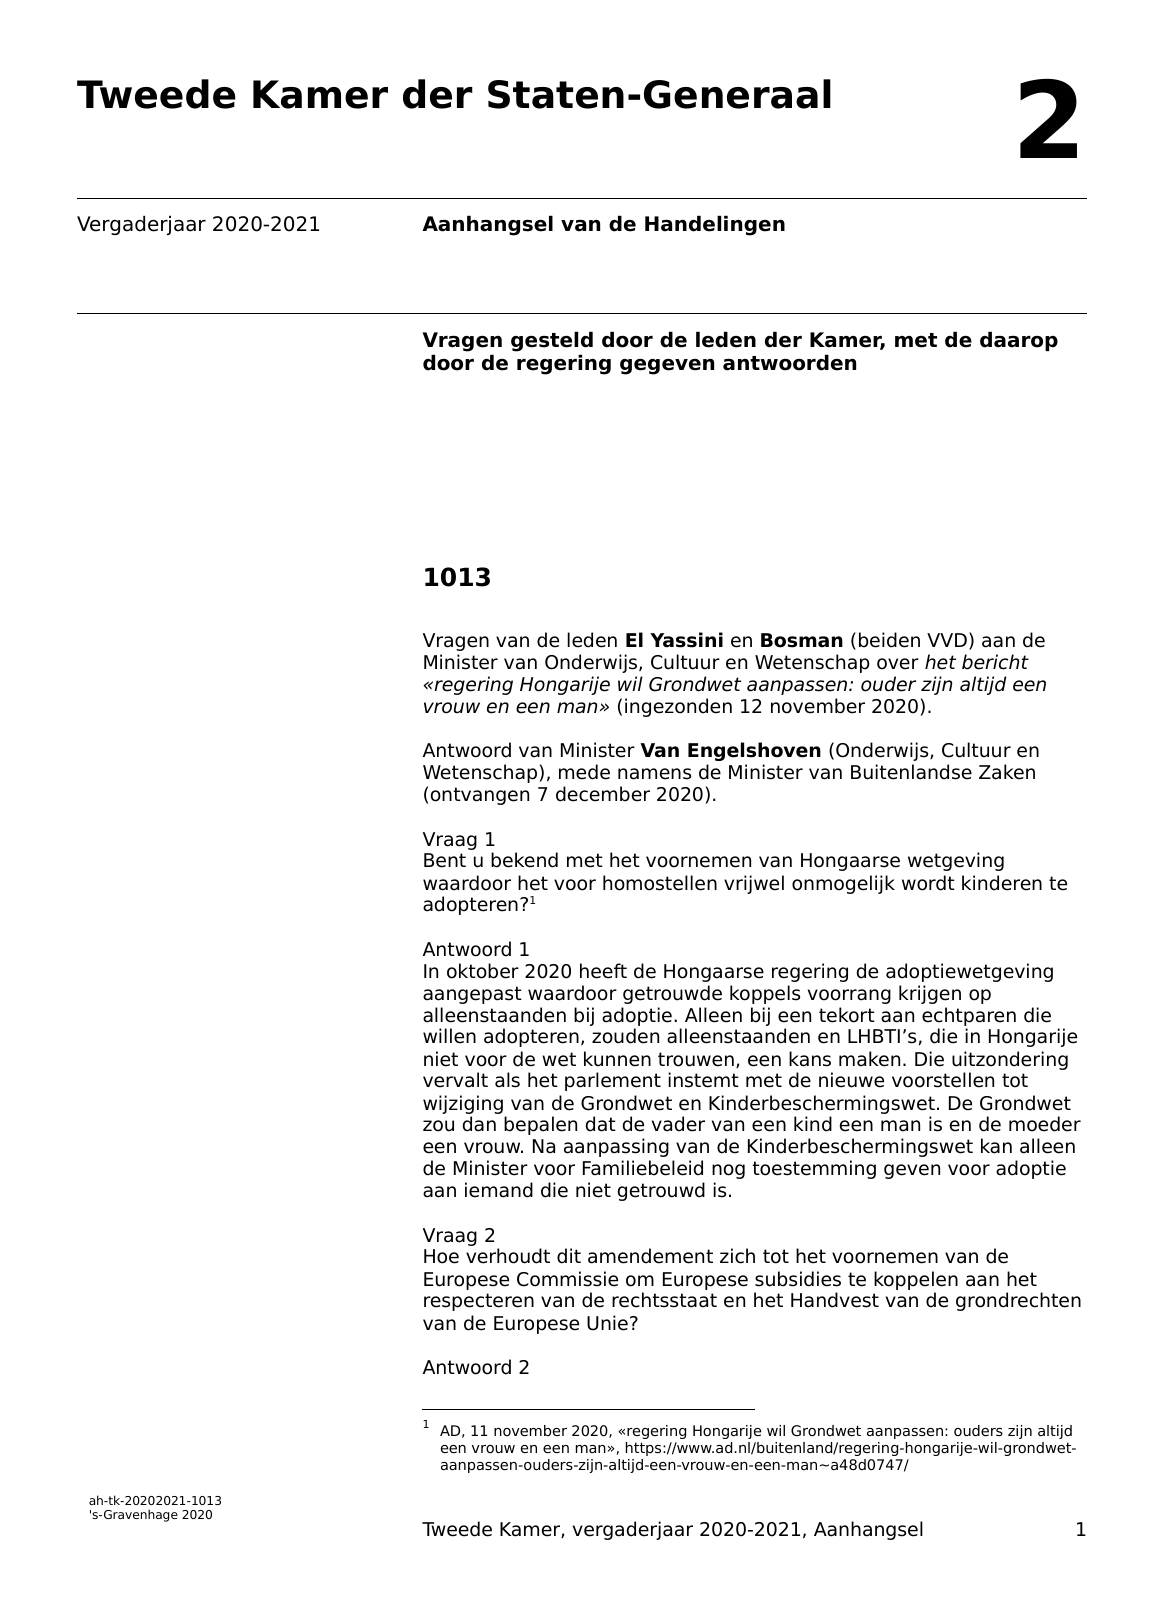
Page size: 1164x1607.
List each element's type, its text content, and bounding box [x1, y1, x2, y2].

text Vraag 2 [422, 1224, 1087, 1246]
text In oktober 2020 heeft de Hongaarse regering de adoptiewetgeving aangepast waardoor getrouwde koppels voorrang krijgen op alleenstaanden bij adoptie. Alleen bij een tekort aan echtparen die willen adopteren, zouden alleenstaanden en LHBTI’s, die in Hongarije niet voor de wet kunnen trouwen, een kans maken. Die uitzondering vervalt als het parlement instemt met de nieuwe voorstellen tot wijziging van de Grondwet en Kinderbeschermingswet. De Grondwet zou dan bepalen dat de vader van een kind een man is en de moeder een vrouw. Na aanpassing van de Kinderbeschermingswet kan alleen de Minister voor Familiebeleid nog toestemming geven voor adoptie aan iemand die niet getrouwd is. [422, 961, 1087, 1202]
text Hoe verhoudt dit amendement zich tot het voornemen van de Europese Commissie om Europese subsidies te koppelen aan het respecteren van de rechtsstaat en het Handvest van de grondrechten van de Europese Unie? [422, 1246, 1087, 1334]
text Antwoord 1 [422, 938, 1087, 961]
text Vraag 1 [422, 828, 1087, 850]
table_cell Vragen gesteld door de leden der Kamer, met de daarop door de regering gegeven antwoorden [422, 314, 1087, 375]
text 1013 [422, 563, 1087, 592]
table_cell [77, 314, 422, 375]
text Antwoord van Minister Van Engelshoven (Onderwijs, Cultuur en Wetenschap), mede namens de Minister van Buitenlandse Zaken (ontvangen 7 december 2020). [422, 740, 1087, 806]
text Bent u bekend met het voornemen van Hongaarse wetgeving waardoor het voor homostellen vrijwel onmogelijk wordt kinderen te adopteren? [422, 850, 1087, 916]
table_header 2 [886, 59, 1087, 198]
table_cell Vergaderjaar 2020-2021 [77, 199, 422, 313]
table_header Tweede Kamer der Staten-Generaal [77, 59, 886, 198]
text Vragen van de leden El Yassini en Bosman (beiden VVD) aan de Minister van Onderwijs, Cultuur en Wetenschap over het bericht «regering Hongarije wil Grondwet aanpassen: ouder zijn altijd een vrouw en een man» (ingezonden 12 november 2020). [422, 630, 1087, 718]
text AD, 11 november 2020, «regering Hongarije wil Grondwet aanpassen: ouders zijn altijd een vrouw en een man», https://www.ad.nl/buitenland/regering-hongarije-wil-grondwet-aanpassen-ouders-zijn-altijd-een-vrouw-en-een-man~a48d0747/ [422, 1418, 1087, 1474]
text Antwoord 2 [422, 1357, 1087, 1378]
text 's-Gravenhage 2020 [88, 1508, 323, 1522]
text ah-tk-20202021-1013 [88, 1494, 323, 1508]
table_cell Aanhangsel van de Handelingen [422, 199, 1087, 313]
